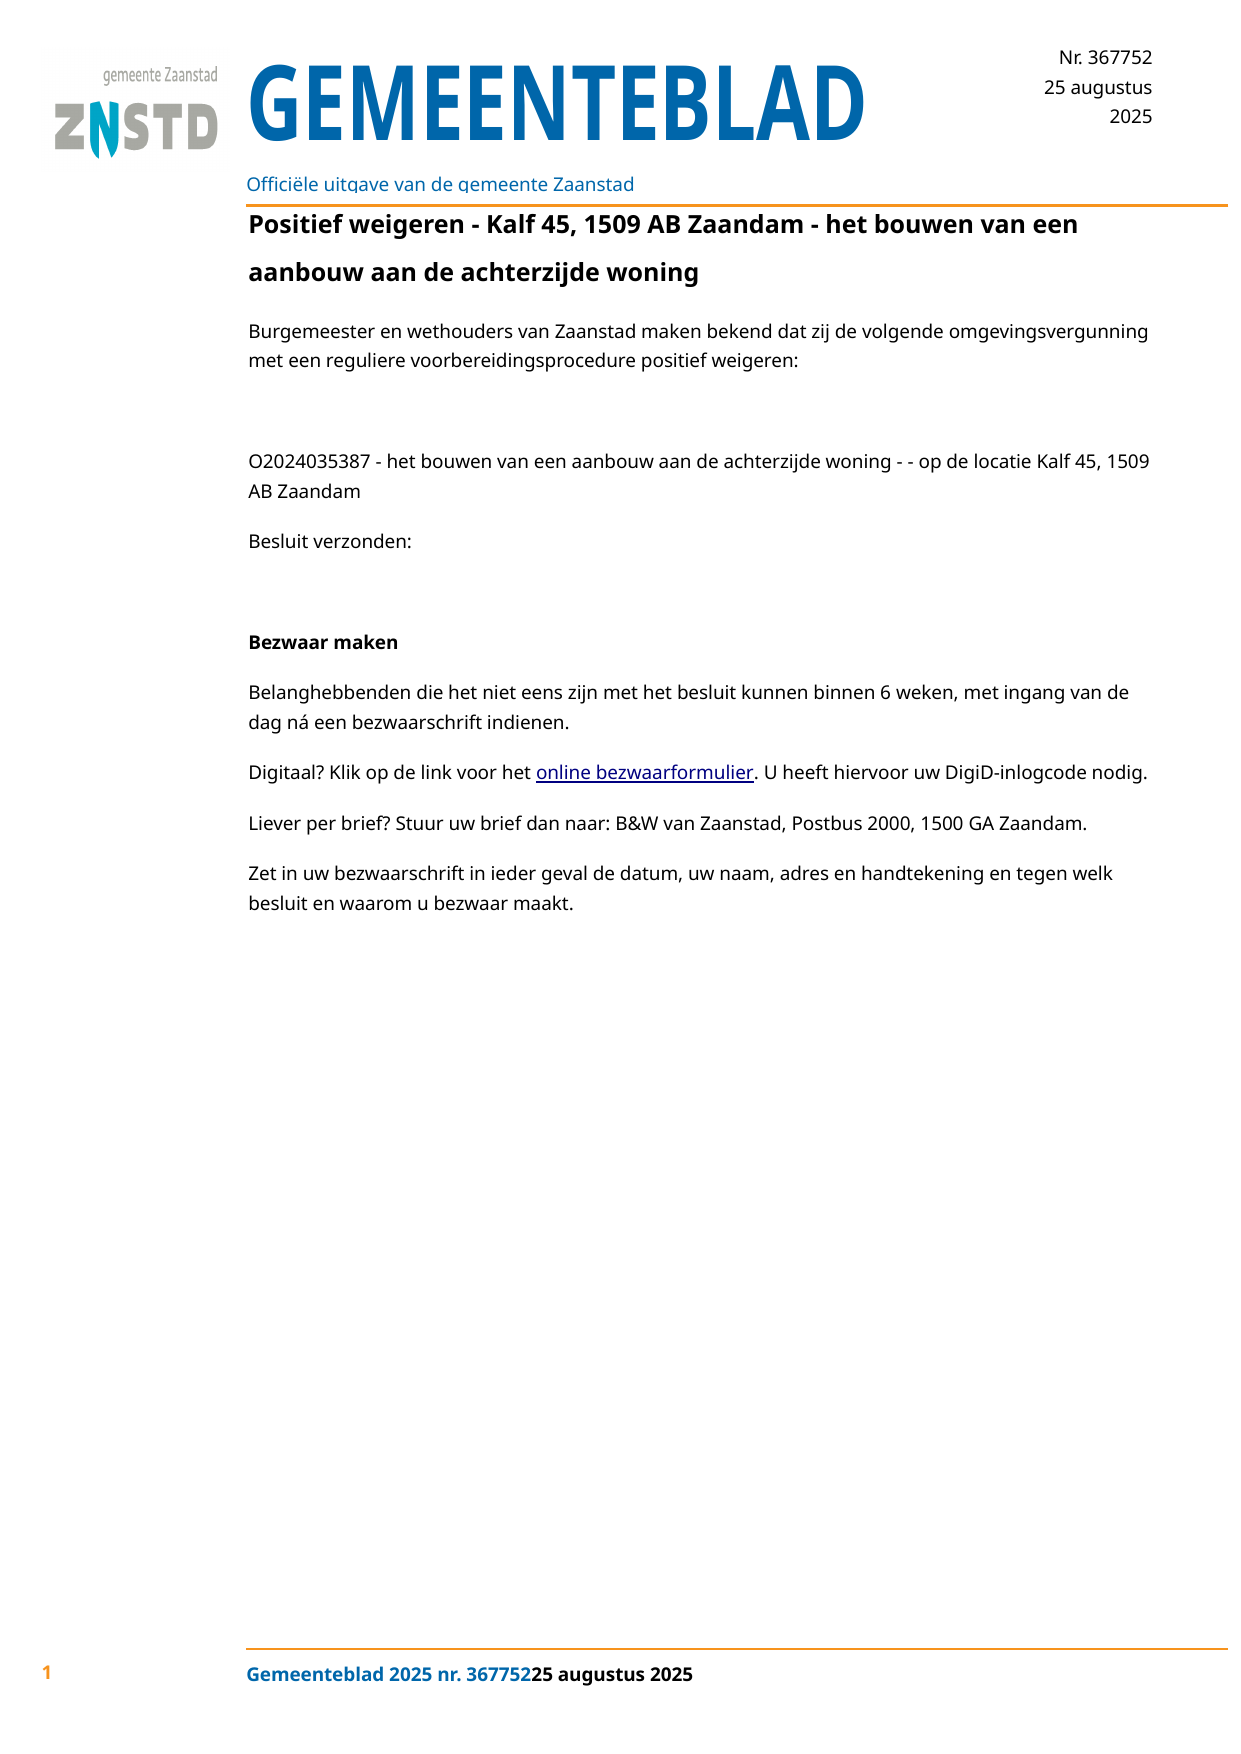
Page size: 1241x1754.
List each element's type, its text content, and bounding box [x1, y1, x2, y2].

text Bezwaar maken [248, 629, 1152, 655]
text Besluit verzonden: [248, 528, 1152, 554]
text Zet in uw bezwaarschrift in ieder geval de datum, uw naam, adres en handtekening en tegen welk besluit en waarom u bezwaar maakt. [248, 860, 1152, 916]
text Liever per brief? Stuur uw brief dan naar: B&W van Zaanstad, Postbus 2000, 1500 GA Zaandam. [248, 810, 1152, 836]
text O2024035387 - het bouwen van een aanbouw aan de achterzijde woning - - op de locatie Kalf 45, 1509 AB Zaandam [248, 448, 1152, 504]
text Burgemeester en wethouders van Zaanstad maken bekend dat zij de volgende omgevingsvergunning met een reguliere voorbereidingsprocedure positief weigeren: [248, 318, 1152, 373]
text Belanghebbenden die het niet eens zijn met het besluit kunnen binnen 6 weken, met ingang van de dag ná een bezwaarschrift indienen. [248, 679, 1152, 735]
text Positief weigeren - Kalf 45, 1509 AB Zaandam - het bouwen van een aanbouw aan de achterzijde woning [248, 207, 1152, 288]
picture [41, 47, 231, 172]
text Digitaal? Klik op de link voor het online bezwaarformulier. U heeft hiervoor uw DigiD-inlogcode nodig. [248, 759, 1152, 785]
